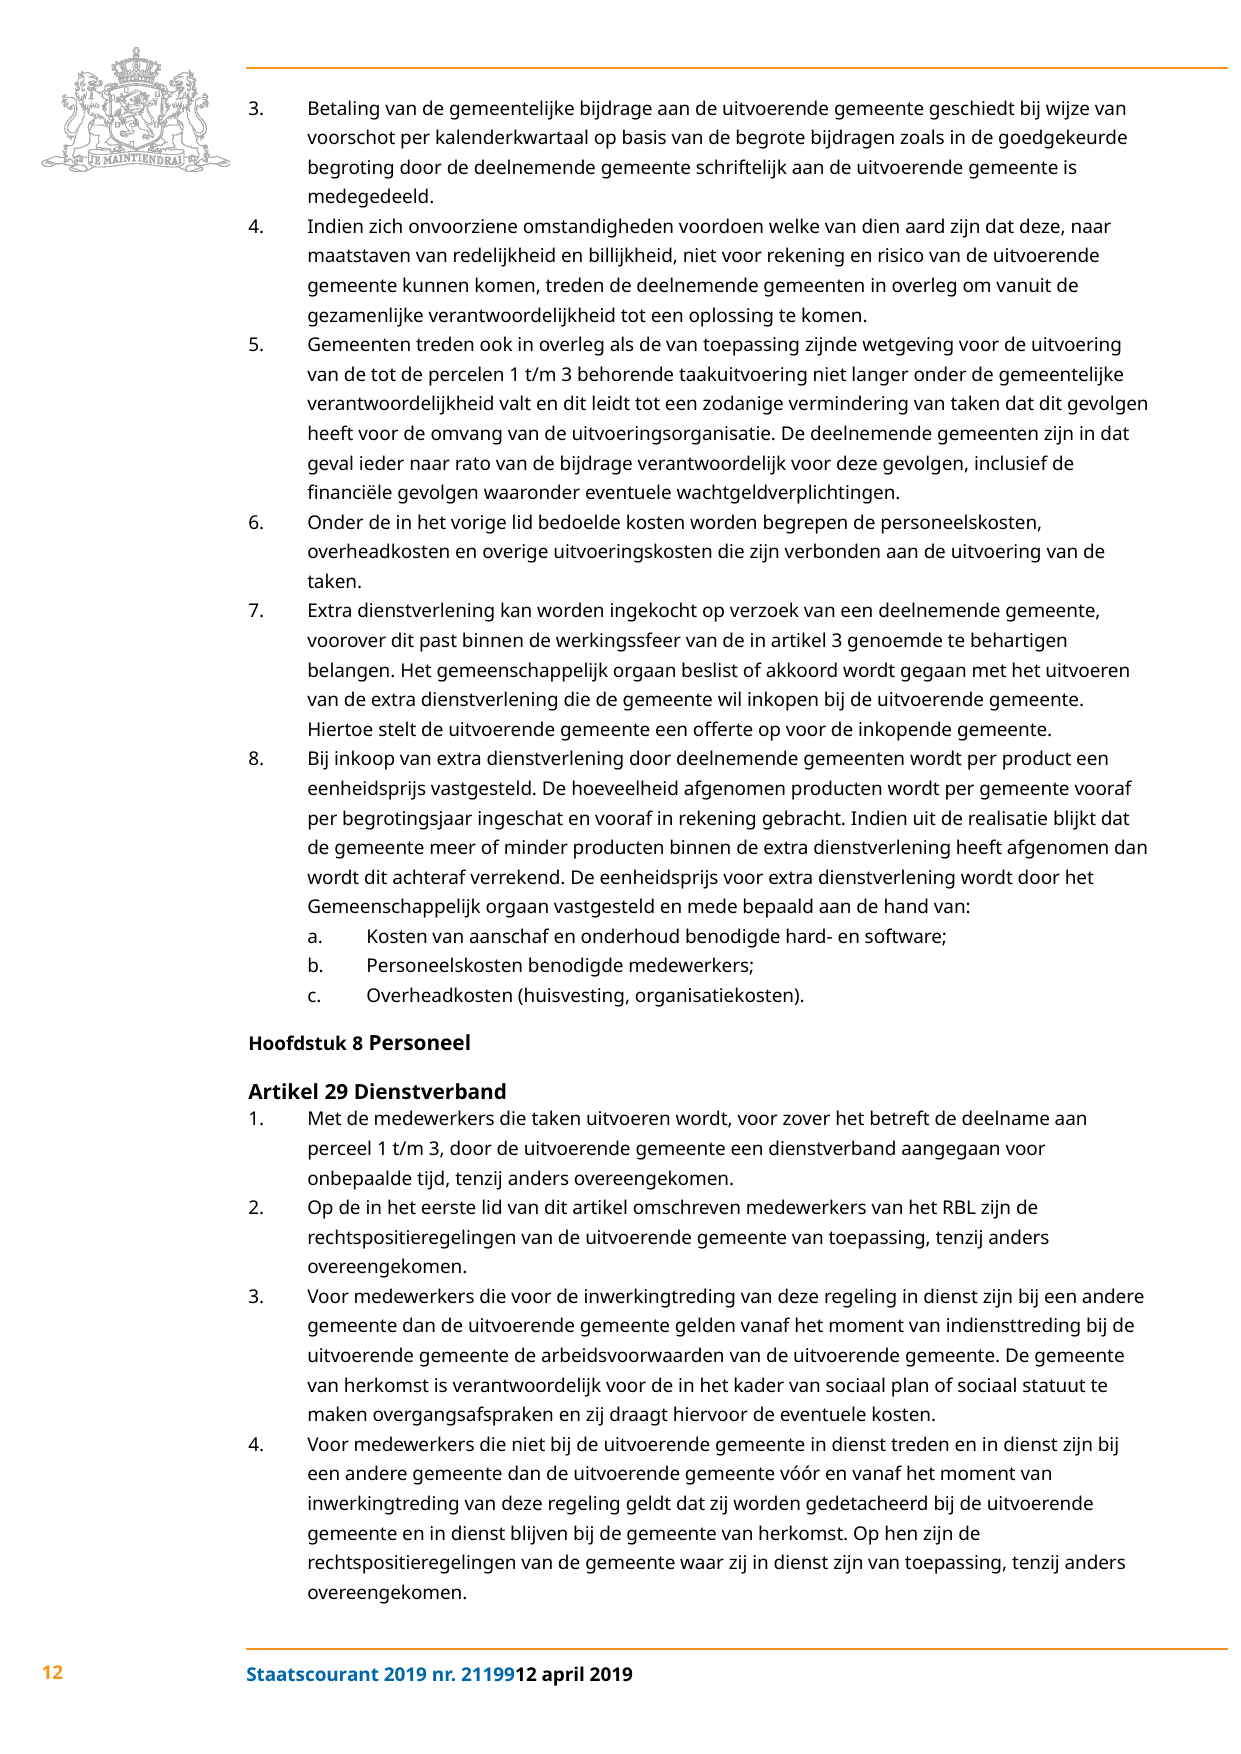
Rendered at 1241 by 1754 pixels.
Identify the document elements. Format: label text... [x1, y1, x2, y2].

text Hoofdstuk 8 Personeel [248, 1028, 1152, 1056]
text Artikel 29 Dienstverband [248, 1077, 1152, 1106]
list Bij inkoop van extra dienstverlening door deelnemende gemeenten wordt per product een eenheidsprijs vastgesteld. De hoeveelheid afgenomen producten wordt per gemeente vooraf per begrotingsjaar ingeschat en vooraf in rekening gebracht. Indien uit de realisatie blijkt dat de gemeente meer of minder producten binnen de extra dienstverlening heeft afgenomen dan wordt dit achteraf verrekend. De eenheidsprijs voor extra dienstverlening wordt door het Gemeenschappelijk orgaan vastgesteld en mede bepaald aan de hand van: [248, 746, 1152, 919]
list Betaling van de gemeentelijke bijdrage aan de uitvoerende gemeente geschiedt bij wijze van voorschot per kalenderkwartaal op basis van de begrote bijdragen zoals in de goedgekeurde begroting door de deelnemende gemeente schriftelijk aan de uitvoerende gemeente is medegedeeld. [248, 95, 1152, 209]
list Gemeenten treden ook in overleg als de van toepassing zijnde wetgeving voor de uitvoering van de tot de percelen 1 t/m 3 behorende taakuitvoering niet langer onder de gemeentelijke verantwoordelijkheid valt en dit leidt tot een zodanige vermindering van taken dat dit gevolgen heeft voor de omvang van de uitvoeringsorganisatie. De deelnemende gemeenten zijn in dat geval ieder naar rato van de bijdrage verantwoordelijk voor deze gevolgen, inclusief de financiële gevolgen waaronder eventuele wachtgeldverplichtingen. [248, 331, 1152, 505]
list Voor medewerkers die voor de inwerkingtreding van deze regeling in dienst zijn bij een andere gemeente dan de uitvoerende gemeente gelden vanaf het moment van indiensttreding bij de uitvoerende gemeente de arbeidsvoorwaarden van de uitvoerende gemeente. De gemeente van herkomst is verantwoordelijk voor de in het kader van sociaal plan of sociaal statuut te maken overgangsafspraken en zij draagt hiervoor de eventuele kosten. [248, 1283, 1152, 1427]
list Voor medewerkers die niet bij de uitvoerende gemeente in dienst treden en in dienst zijn bij een andere gemeente dan de uitvoerende gemeente vóór en vanaf het moment van inwerkingtreding van deze regeling geldt dat zij worden gedetacheerd bij de uitvoerende gemeente en in dienst blijven bij de gemeente van herkomst. Op hen zijn de rechtspositieregelingen van de gemeente waar zij in dienst zijn van toepassing, tenzij anders overeengekomen. [248, 1431, 1152, 1605]
list Onder de in het vorige lid bedoelde kosten worden begrepen de personeelskosten, overheadkosten en overige uitvoeringskosten die zijn verbonden aan de uitvoering van de taken. [248, 509, 1152, 594]
list Indien zich onvoorziene omstandigheden voordoen welke van dien aard zijn dat deze, naar maatstaven van redelijkheid en billijkheid, niet voor rekening en risico van de uitvoerende gemeente kunnen komen, treden de deelnemende gemeenten in overleg om vanuit de gezamenlijke verantwoordelijkheid tot een oplossing te komen. [248, 213, 1152, 328]
list Kosten van aanschaf en onderhoud benodigde hard- en software; [307, 923, 1152, 949]
list Extra dienstverlening kan worden ingekocht op verzoek van een deelnemende gemeente, voorover dit past binnen de werkingssfeer van de in artikel 3 genoemde te behartigen belangen. Het gemeenschappelijk orgaan beslist of akkoord wordt gegaan met het uitvoeren van de extra dienstverlening die de gemeente wil inkopen bij de uitvoerende gemeente. Hiertoe stelt de uitvoerende gemeente een offerte op voor de inkopende gemeente. [248, 598, 1152, 742]
list Personeelskosten benodigde medewerkers; [307, 953, 1152, 978]
list Op de in het eerste lid van dit artikel omschreven medewerkers van het RBL zijn de rechtspositieregelingen van de uitvoerende gemeente van toepassing, tenzij anders overeengekomen. [248, 1194, 1152, 1279]
list Met de medewerkers die taken uitvoeren wordt, voor zover het betreft de deelname aan perceel 1 t/m 3, door de uitvoerende gemeente een dienstverband aangegaan voor onbepaalde tijd, tenzij anders overeengekomen. [248, 1106, 1152, 1191]
picture [41, 47, 231, 172]
list Overheadkosten (huisvesting, organisatiekosten). [307, 982, 1152, 1008]
